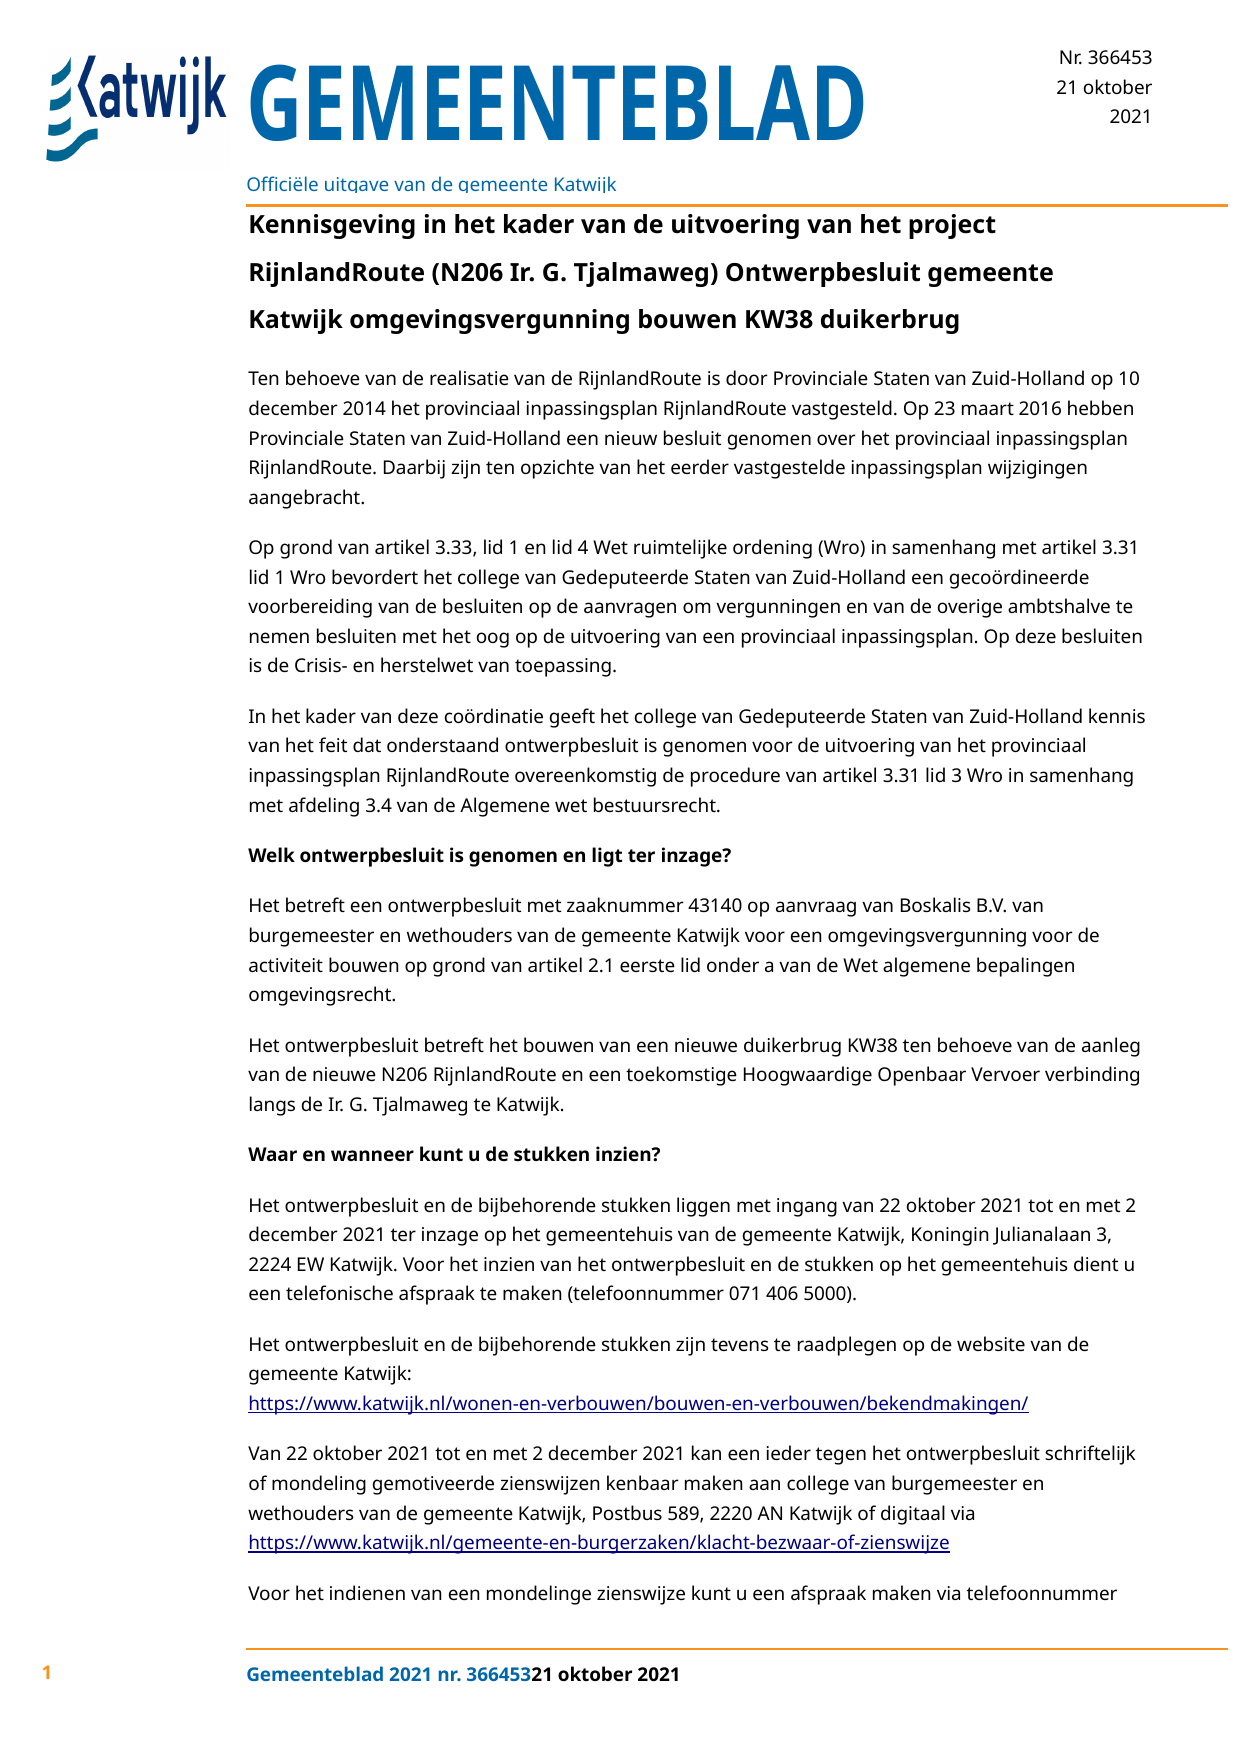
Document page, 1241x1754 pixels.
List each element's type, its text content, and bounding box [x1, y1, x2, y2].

text Kennisgeving in het kader van de uitvoering van het project RijnlandRoute (N206 Ir. G. Tjalmaweg) Ontwerpbesluit gemeente Katwijk omgevingsvergunning bouwen KW38 duikerbrug [248, 207, 1152, 336]
text Ten behoeve van de realisatie van de RijnlandRoute is door Provinciale Staten van Zuid-Holland op 10 december 2014 het provinciaal inpassingsplan RijnlandRoute vastgesteld. Op 23 maart 2016 hebben Provinciale Staten van Zuid-Holland een nieuw besluit genomen over het provinciaal inpassingsplan RijnlandRoute. Daarbij zijn ten opzichte van het eerder vastgestelde inpassingsplan wijzigingen aangebracht. [248, 366, 1152, 509]
text Het ontwerpbesluit betreft het bouwen van een nieuwe duikerbrug KW38 ten behoeve van de aanleg van de nieuwe N206 RijnlandRoute en een toekomstige Hoogwaardige Openbaar Vervoer verbinding langs de Ir. G. Tjalmaweg te Katwijk. [248, 1032, 1152, 1117]
text Van 22 oktober 2021 tot en met 2 december 2021 kan een ieder tegen het ontwerpbesluit schriftelijk of mondeling gemotiveerde zienswijzen kenbaar maken aan college van burgemeester en wethouders van de gemeente Katwijk, Postbus 589, 2220 AN Katwijk of digitaal via https://www.katwijk.nl/gemeente-en-burgerzaken/klacht-bezwaar-of-zienswijze [248, 1441, 1152, 1555]
text Het ontwerpbesluit en de bijbehorende stukken zijn tevens te raadplegen op de website van de gemeente Katwijk: https://www.katwijk.nl/wonen-en-verbouwen/bouwen-en-verbouwen/bekendmakingen/ [248, 1331, 1152, 1416]
text Het betreft een ontwerpbesluit met zaaknummer 43140 op aanvraag van Boskalis B.V. van burgemeester en wethouders van de gemeente Katwijk voor een omgevingsvergunning voor de activiteit bouwen op grond van artikel 2.1 eerste lid onder a van de Wet algemene bepalingen omgevingsrecht. [248, 893, 1152, 1007]
text Het ontwerpbesluit en de bijbehorende stukken liggen met ingang van 22 oktober 2021 tot en met 2 december 2021 ter inzage op het gemeentehuis van de gemeente Katwijk, Koningin Julianalaan 3, 2224 EW Katwijk. Voor het inzien van het ontwerpbesluit en de stukken op het gemeentehuis dient u een telefonische afspraak te maken (telefoonnummer 071 406 5000). [248, 1192, 1152, 1306]
text Waar en wanneer kunt u de stukken inzien? [248, 1141, 1152, 1167]
picture [41, 47, 231, 172]
text Op grond van artikel 3.33, lid 1 en lid 4 Wet ruimtelijke ordening (Wro) in samenhang met artikel 3.31 lid 1 Wro bevordert het college van Gedeputeerde Staten van Zuid-Holland een gecoördineerde voorbereiding van de besluiten op de aanvragen om vergunningen en van de overige ambtshalve te nemen besluiten met het oog op de uitvoering van een provinciaal inpassingsplan. Op deze besluiten is de Crisis- en herstelwet van toepassing. [248, 534, 1152, 678]
text Voor het indienen van een mondelinge zienswijze kunt u een afspraak maken via telefoonnummer [248, 1580, 1152, 1605]
text Welk ontwerpbesluit is genomen en ligt ter inzage? [248, 842, 1152, 868]
text In het kader van deze coördinatie geeft het college van Gedeputeerde Staten van Zuid-Holland kennis van het feit dat onderstaand ontwerpbesluit is genomen voor de uitvoering van het provinciaal inpassingsplan RijnlandRoute overeenkomstig de procedure van artikel 3.31 lid 3 Wro in samenhang met afdeling 3.4 van de Algemene wet bestuursrecht. [248, 703, 1152, 817]
